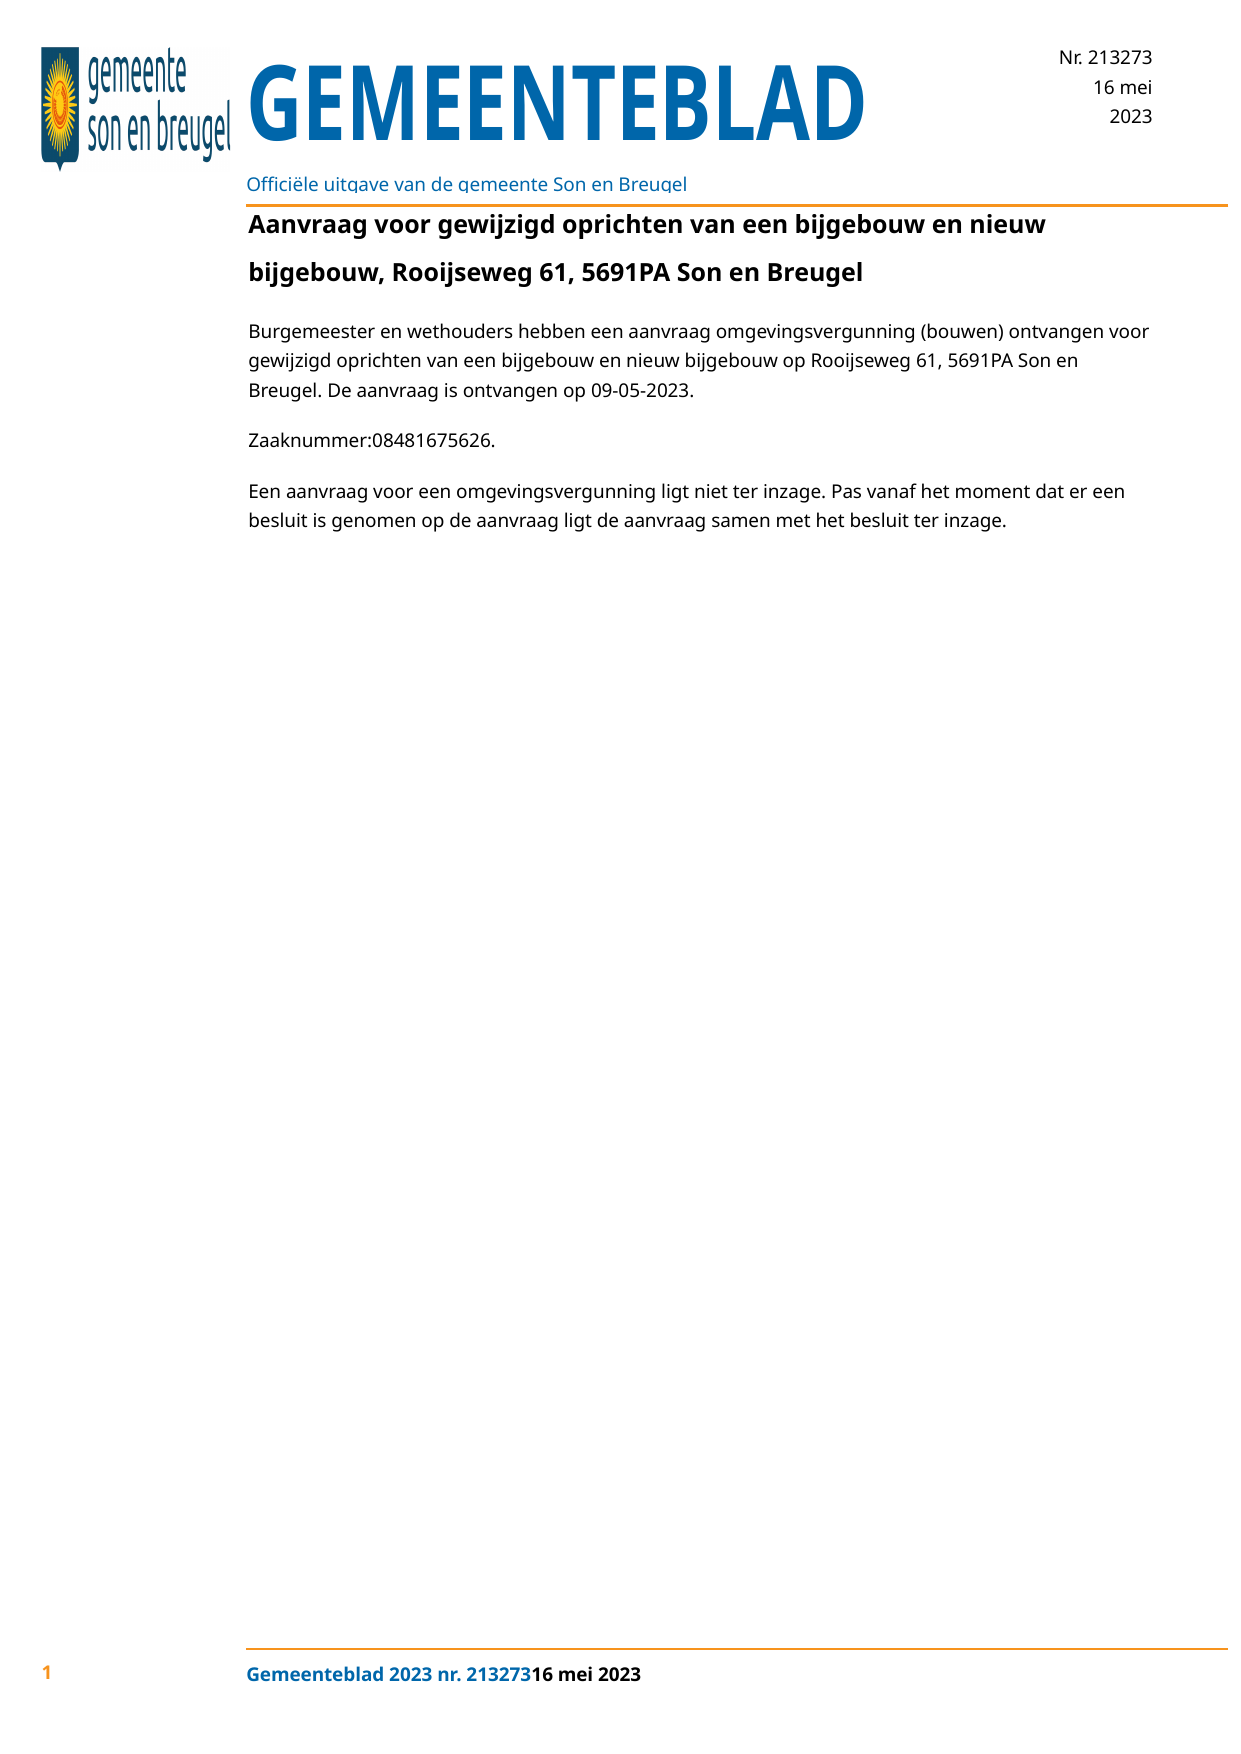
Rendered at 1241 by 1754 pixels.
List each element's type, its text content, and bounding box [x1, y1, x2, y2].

text Burgemeester en wethouders hebben een aanvraag omgevingsvergunning (bouwen) ontvangen voor gewijzigd oprichten van een bijgebouw en nieuw bijgebouw op Rooijseweg 61, 5691PA Son en Breugel. De aanvraag is ontvangen op 09-05-2023. [248, 318, 1152, 403]
text Een aanvraag voor een omgevingsvergunning ligt niet ter inzage. Pas vanaf het moment dat er een besluit is genomen op de aanvraag ligt de aanvraag samen met het besluit ter inzage. [248, 478, 1152, 533]
text Aanvraag voor gewijzigd oprichten van een bijgebouw en nieuw bijgebouw, Rooijseweg 61, 5691PA Son en Breugel [248, 207, 1152, 288]
text Zaaknummer:08481675626. [248, 427, 1152, 453]
picture [41, 47, 231, 172]
